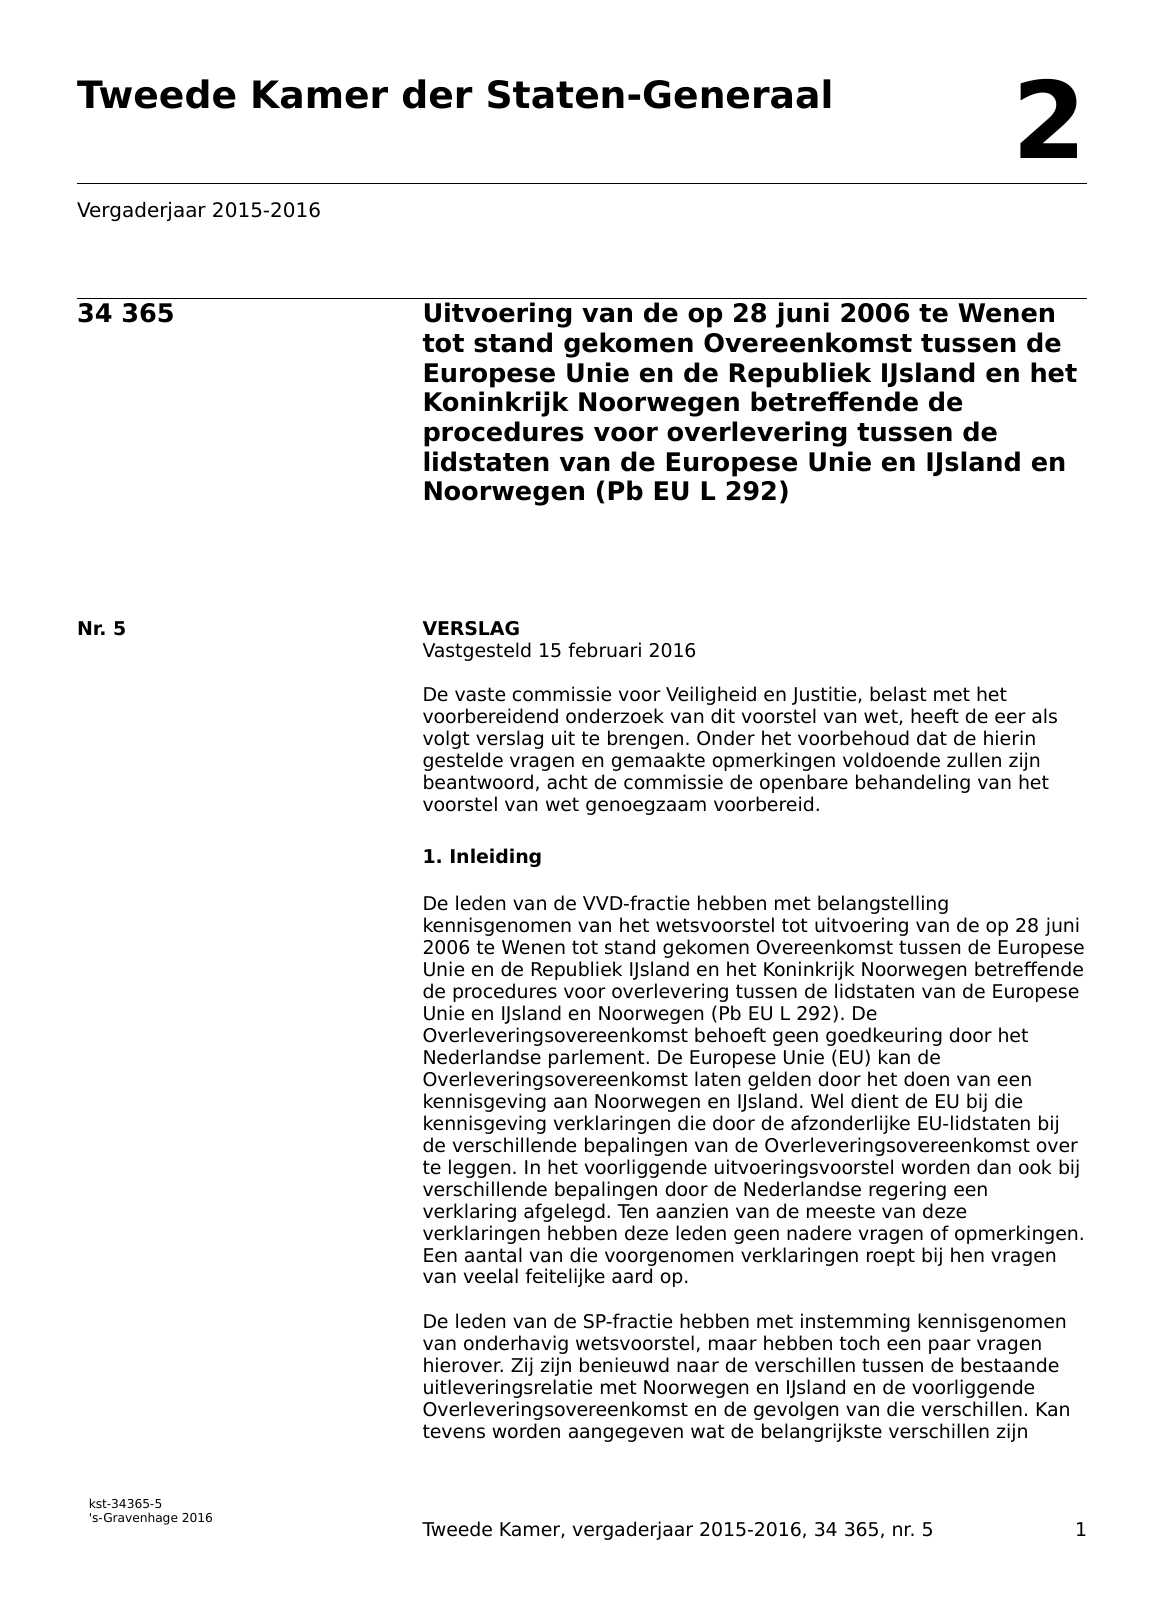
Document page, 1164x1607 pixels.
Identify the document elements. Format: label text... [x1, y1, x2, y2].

text kst-34365-5 [88, 1497, 323, 1511]
text De leden van de VVD-fractie hebben met belangstelling kennisgenomen van het wetsvoorstel tot uitvoering van de op 28 juni 2006 te Wenen tot stand gekomen Overeenkomst tussen de Europese Unie en de Republiek IJsland en het Koninkrijk Noorwegen betreffende de procedures voor overlevering tussen de lidstaten van de Europese Unie en IJsland en Noorwegen (Pb EU L 292). De Overleveringsovereenkomst behoeft geen goedkeuring door het Nederlandse parlement. De Europese Unie (EU) kan de Overleveringsovereenkomst laten gelden door het doen van een kennisgeving aan Noorwegen en IJsland. Wel dient de EU bij die kennisgeving verklaringen die door de afzonderlijke EU-lidstaten bij de verschillende bepalingen van de Overleveringsovereenkomst over te leggen. In het voorliggende uitvoeringsvoorstel worden dan ook bij verschillende bepalingen door de Nederlandse regering een verklaring afgelegd. Ten aanzien van de meeste van deze verklaringen hebben deze leden geen nadere vragen of opmerkingen. Een aantal van die voorgenomen verklaringen roept bij hen vragen van veelal feitelijke aard op. [422, 893, 1087, 1288]
subtitle Nr. 5 VERSLAG [77, 618, 1087, 640]
text De vaste commissie voor Veiligheid en Justitie, belast met het voorbereidend onderzoek van dit voorstel van wet, heeft de eer als volgt verslag uit te brengen. Onder het voorbehoud dat de hierin gestelde vragen en gemaakte opmerkingen voldoende zullen zijn beantwoord, acht de commissie de openbare behandeling van het voorstel van wet genoegzaam voorbereid. [422, 684, 1087, 816]
subtitle 34 365 Uitvoering van de op 28 juni 2006 te Wenen tot stand gekomen Overeenkomst tussen de Europese Unie en de Republiek IJsland en het Koninkrijk Noorwegen betreffende de procedures voor overlevering tussen de lidstaten van de Europese Unie en IJsland en Noorwegen (Pb EU L 292) [77, 299, 1087, 507]
table_header Tweede Kamer der Staten-Generaal [77, 59, 886, 183]
subtitle 1. Inleiding [422, 846, 1087, 868]
table_header 2 [886, 59, 1087, 183]
text Vastgesteld 15 februari 2016 [422, 640, 1087, 662]
text 's-Gravenhage 2016 [88, 1511, 323, 1525]
table_cell Vergaderjaar 2015-2016 [77, 184, 1087, 298]
text De leden van de SP-fractie hebben met instemming kennisgenomen van onderhavig wetsvoorstel, maar hebben toch een paar vragen hierover. Zij zijn benieuwd naar de verschillen tussen de bestaande uitleveringsrelatie met Noorwegen en IJsland en de voorliggende Overleveringsovereenkomst en de gevolgen van die verschillen. Kan tevens worden aangegeven wat de belangrijkste verschillen zijn [422, 1311, 1087, 1442]
